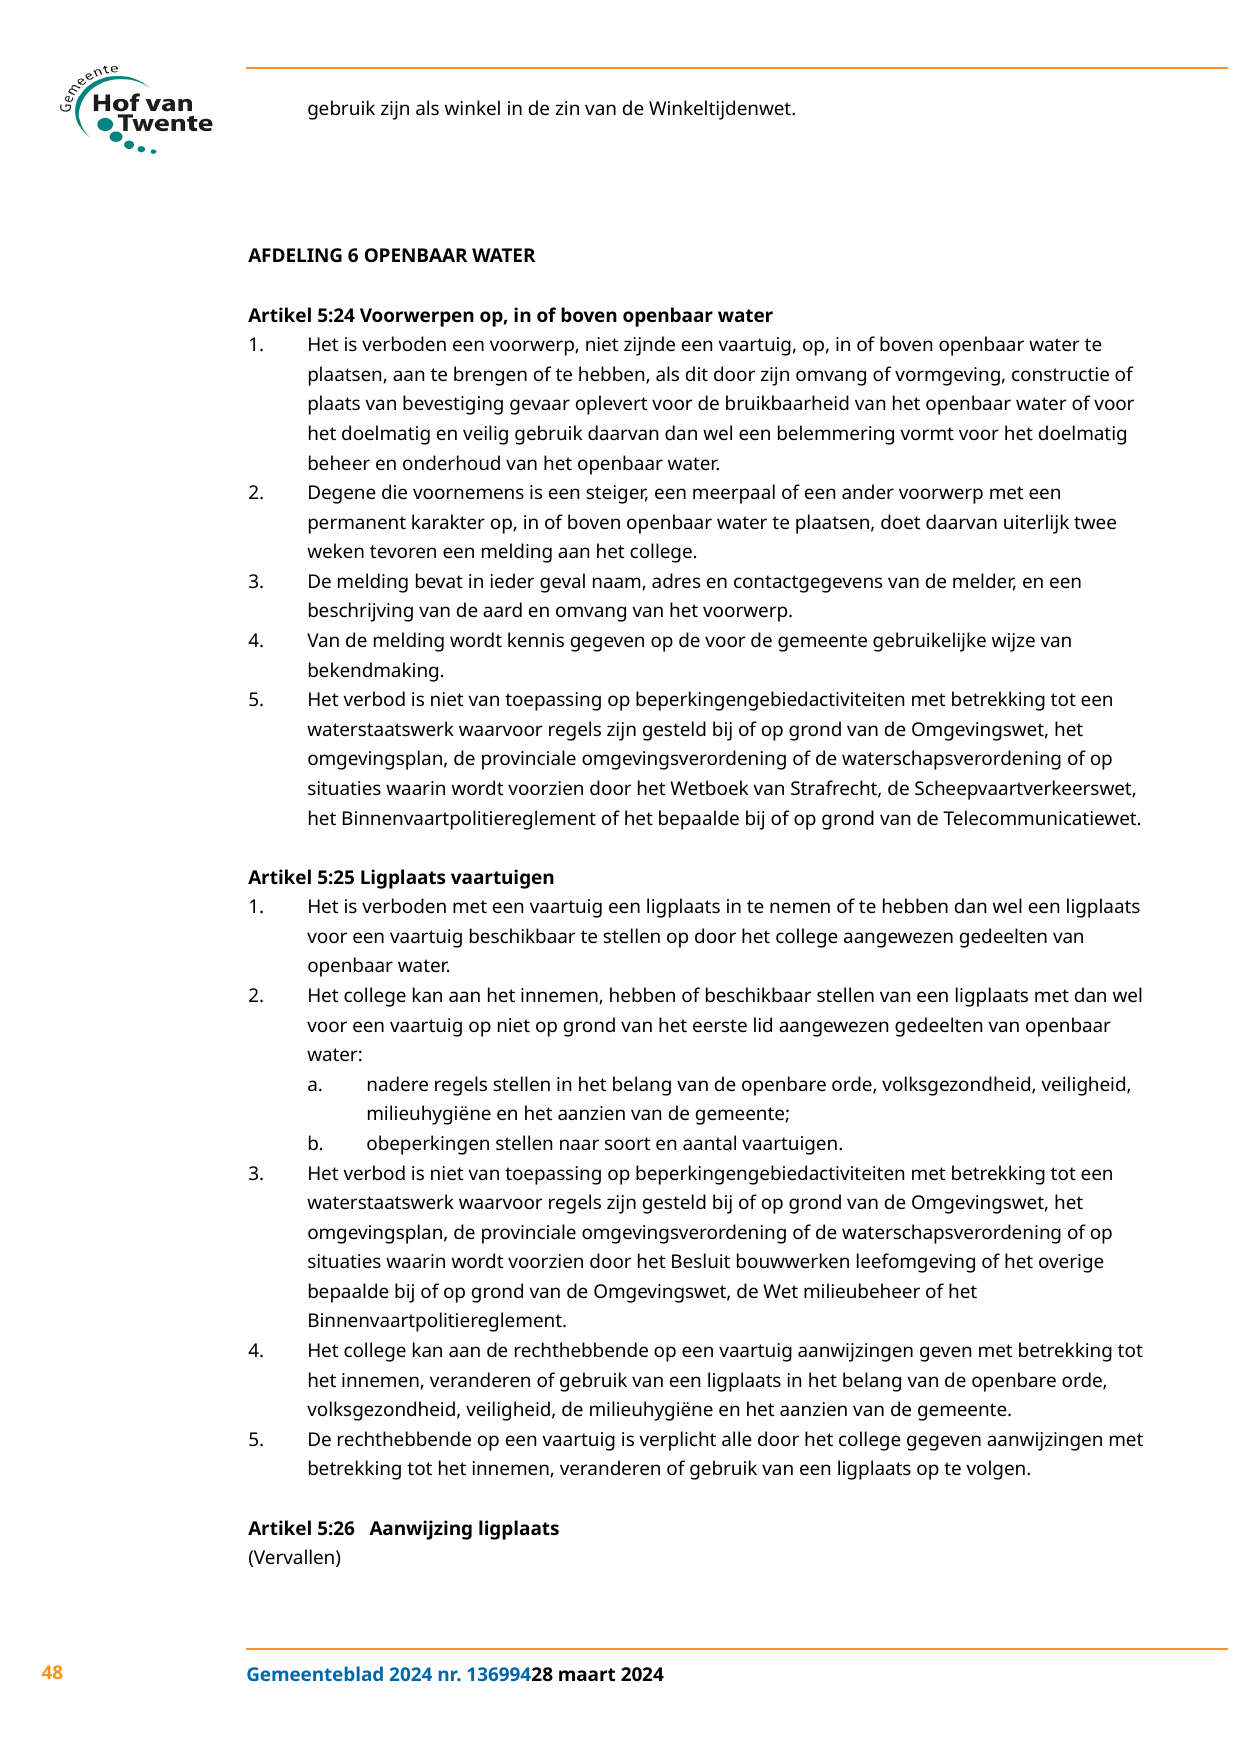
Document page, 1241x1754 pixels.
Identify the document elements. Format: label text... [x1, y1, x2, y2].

picture [41, 47, 231, 172]
list Het is verboden met een vaartuig een ligplaats in te nemen of te hebben dan wel een ligplaats voor een vaartuig beschikbaar te stellen op door het college aangewezen gedeelten van openbaar water. [248, 893, 1152, 978]
list Van de melding wordt kennis gegeven op de voor de gemeente gebruikelijke wijze van bekendmaking. [248, 627, 1152, 683]
list De melding bevat in ieder geval naam, adres en contactgegevens van de melder, en een beschrijving van de aard en omvang van het voorwerp. [248, 568, 1152, 623]
text (Vervallen) [248, 1544, 1152, 1570]
text AFDELING 6 OPENBAAR WATER [248, 243, 1152, 268]
list Het college kan aan het innemen, hebben of beschikbaar stellen van een ligplaats met dan wel voor een vaartuig op niet op grond van het eerste lid aangewezen gedeelten van openbaar water: [248, 982, 1152, 1067]
text Artikel 5:25 Ligplaats vaartuigen [248, 864, 1152, 890]
list Het verbod is niet van toepassing op beperkingengebiedactiviteiten met betrekking tot een waterstaatswerk waarvoor regels zijn gesteld bij of op grond van de Omgevingswet, het omgevingsplan, de provinciale omgevingsverordening of de waterschapsverordening of op situaties waarin wordt voorzien door het Wetboek van Strafrecht, de Scheepvaartverkeerswet, het Binnenvaartpolitiereglement of het bepaalde bij of op grond van de Telecommunicatiewet. [248, 686, 1152, 831]
text Artikel 5:24 Voorwerpen op, in of boven openbaar water [248, 302, 1152, 328]
list De rechthebbende op een vaartuig is verplicht alle door het college gegeven aanwijzingen met betrekking tot het innemen, veranderen of gebruik van een ligplaats op te volgen. [248, 1426, 1152, 1481]
list Het college kan aan de rechthebbende op een vaartuig aanwijzingen geven met betrekking tot het innemen, veranderen of gebruik van een ligplaats in het belang van de openbare orde, volksgezondheid, veiligheid, de milieuhygiëne en het aanzien van de gemeente. [248, 1337, 1152, 1422]
list obeperkingen stellen naar soort en aantal vaartuigen. [307, 1130, 1152, 1156]
list Het is verboden een voorwerp, niet zijnde een vaartuig, op, in of boven openbaar water te plaatsen, aan te brengen of te hebben, als dit door zijn omvang of vormgeving, constructie of plaats van bevestiging gevaar oplevert voor de bruikbaarheid van het openbaar water of voor het doelmatig en veilig gebruik daarvan dan wel een belemmering vormt voor het doelmatig beheer en onderhoud van het openbaar water. [248, 331, 1152, 476]
list Degene die voornemens is een steiger, een meerpaal of een ander voorwerp met een permanent karakter op, in of boven openbaar water te plaatsen, doet daarvan uiterlijk twee weken tevoren een melding aan het college. [248, 479, 1152, 564]
list gebruik zijn als winkel in de zin van de Winkeltijdenwet. [248, 95, 1152, 121]
list nadere regels stellen in het belang van de openbare orde, volksgezondheid, veiligheid, milieuhygiëne en het aanzien van de gemeente; [307, 1071, 1152, 1126]
list Het verbod is niet van toepassing op beperkingengebiedactiviteiten met betrekking tot een waterstaatswerk waarvoor regels zijn gesteld bij of op grond van de Omgevingswet, het omgevingsplan, de provinciale omgevingsverordening of de waterschapsverordening of op situaties waarin wordt voorzien door het Besluit bouwwerken leefomgeving of het overige bepaalde bij of op grond van de Omgevingswet, de Wet milieubeheer of het Binnenvaartpolitiereglement. [248, 1160, 1152, 1333]
text Artikel 5:26 Aanwijzing ligplaats [248, 1515, 1152, 1541]
